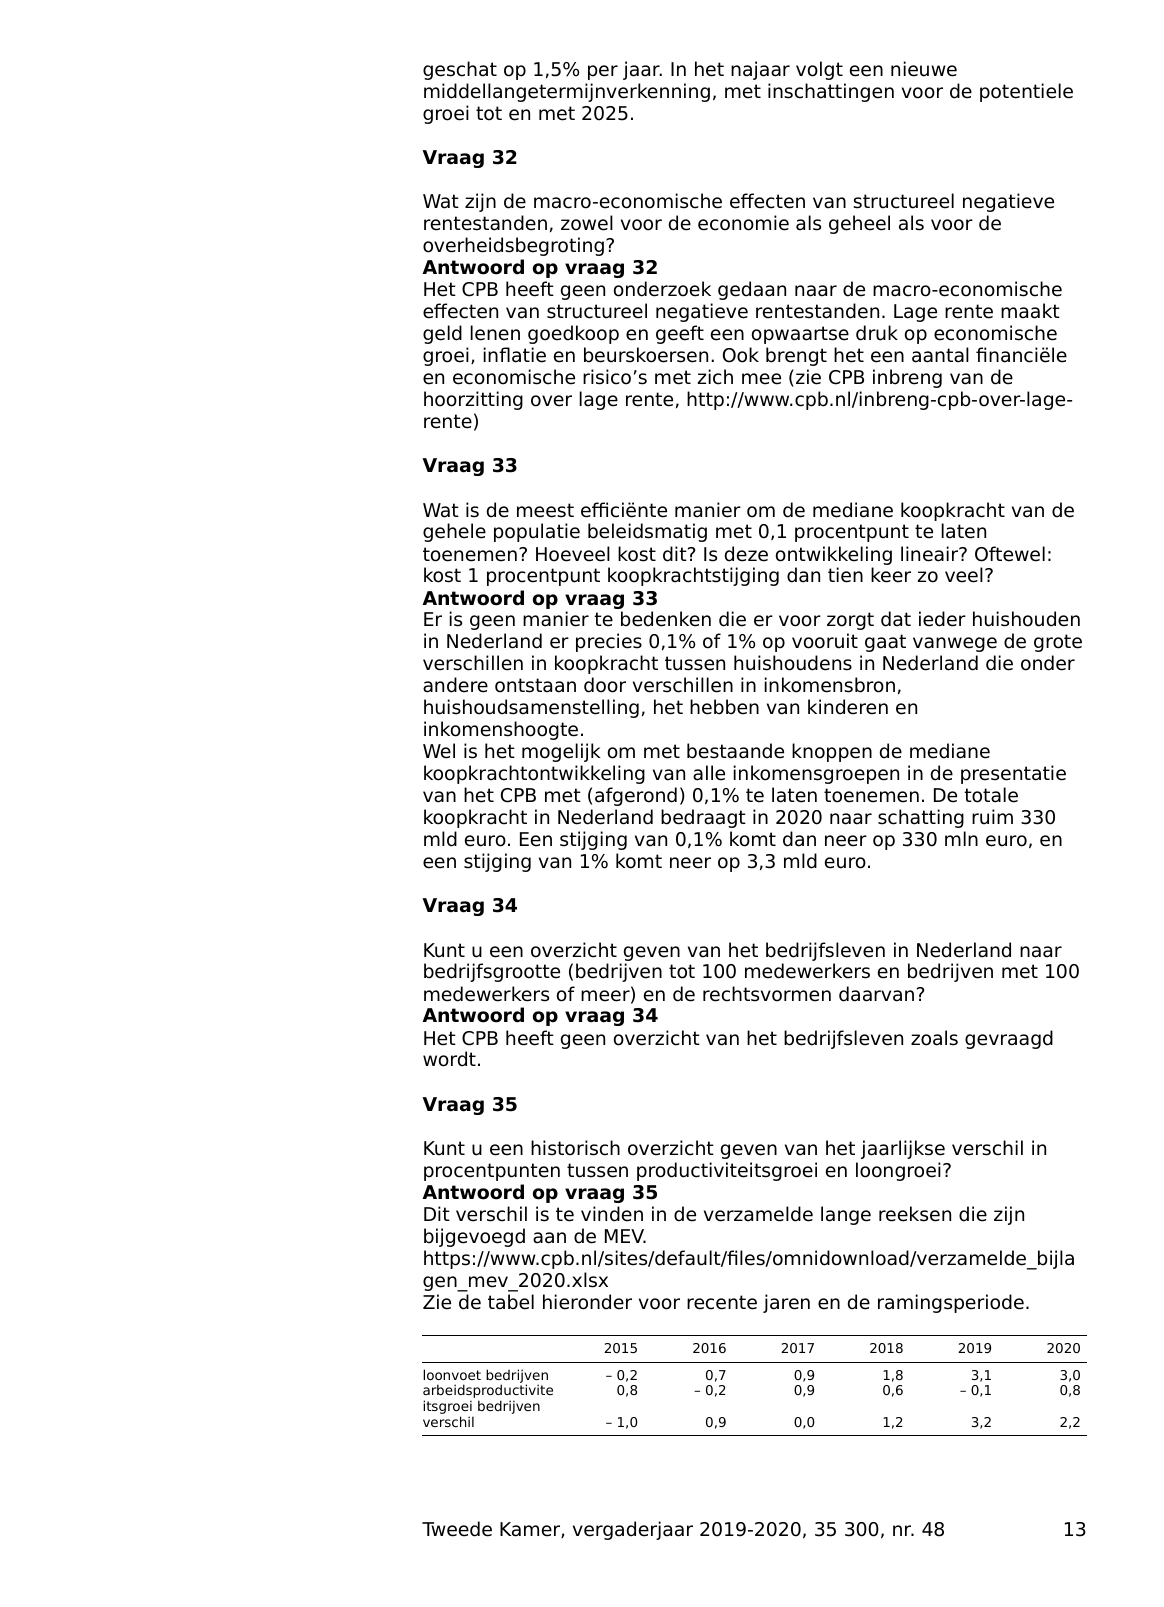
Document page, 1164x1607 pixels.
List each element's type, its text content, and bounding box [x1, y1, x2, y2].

table_header 2015 [555, 1336, 644, 1362]
table_cell 0,0 [732, 1415, 821, 1435]
text Zie de tabel hieronder voor recente jaren en de ramingsperiode. [422, 1292, 1087, 1313]
table_cell 0,9 [644, 1415, 732, 1435]
table_cell – 0,1 [910, 1383, 998, 1414]
subtitle Vraag 32 [422, 147, 1087, 169]
table_cell loonvoet bedrijven [422, 1363, 555, 1383]
table_header 2018 [821, 1336, 909, 1362]
text Antwoord op vraag 35 [422, 1182, 1087, 1204]
text Wat zijn de macro-economische effecten van structureel negatieve rentestanden, zowel voor de economie als geheel als voor de overheidsbegroting? [422, 191, 1087, 257]
text Antwoord op vraag 33 [422, 587, 1087, 609]
table_header 2017 [732, 1336, 821, 1362]
table_cell verschil [422, 1415, 555, 1435]
table_cell – 1,0 [555, 1415, 644, 1435]
subtitle Vraag 34 [422, 895, 1087, 917]
table_cell 0,9 [732, 1363, 821, 1383]
table_cell 0,8 [998, 1383, 1087, 1414]
table_cell 0,9 [732, 1383, 821, 1414]
table_cell 0,8 [555, 1383, 644, 1414]
table_cell – 0,2 [555, 1363, 644, 1383]
text Het CPB heeft geen onderzoek gedaan naar de macro-economische effecten van structureel negatieve rentestanden. Lage rente maakt geld lenen goedkoop en geeft een opwaartse druk op economische groei, inflatie en beurskoersen. Ook brengt het een aantal financiële en economische risico’s met zich mee (zie CPB inbreng van de hoorzitting over lage rente, http://www.cpb.nl/inbreng-cpb-over-lage-rente) [422, 279, 1087, 433]
text Wat is de meest efficiënte manier om de mediane koopkracht van de gehele populatie beleidsmatig met 0,1 procentpunt te laten toenemen? Hoeveel kost dit? Is deze ontwikkeling lineair? Oftewel: kost 1 procentpunt koopkrachtstijging dan tien keer zo veel? [422, 499, 1087, 587]
table_cell 0,6 [821, 1383, 909, 1414]
text Dit verschil is te vinden in de verzamelde lange reeksen die zijn bijgevoegd aan de MEV. https://www.cpb.nl/sites/default/files/omnidownload/verzamelde_bijlagen_mev_2020.xlsx [422, 1204, 1087, 1292]
table_header 2020 [998, 1336, 1087, 1362]
table_cell 2,2 [998, 1415, 1087, 1435]
subtitle Vraag 33 [422, 455, 1087, 477]
table_cell 3,2 [910, 1415, 998, 1435]
text Antwoord op vraag 34 [422, 1005, 1087, 1027]
text Kunt u een historisch overzicht geven van het jaarlijkse verschil in procentpunten tussen productiviteitsgroei en loongroei? [422, 1138, 1087, 1182]
table_cell arbeidsproductiviteitsgroei bedrijven [422, 1383, 555, 1414]
text Wel is het mogelijk om met bestaande knoppen de mediane koopkrachtontwikkeling van alle inkomensgroepen in de presentatie van het CPB met (afgerond) 0,1% te laten toenemen. De totale koopkracht in Nederland bedraagt in 2020 naar schatting ruim 330 mld euro. Een stijging van 0,1% komt dan neer op 330 mln euro, en een stijging van 1% komt neer op 3,3 mld euro. [422, 741, 1087, 873]
text Kunt u een overzicht geven van het bedrijfsleven in Nederland naar bedrijfsgrootte (bedrijven tot 100 medewerkers en bedrijven met 100 medewerkers of meer) en de rechtsvormen daarvan? [422, 939, 1087, 1005]
table_cell 3,1 [910, 1363, 998, 1383]
table_header [422, 1336, 555, 1362]
text Er is geen manier te bedenken die er voor zorgt dat ieder huishouden in Nederland er precies 0,1% of 1% op vooruit gaat vanwege de grote verschillen in koopkracht tussen huishoudens in Nederland die onder andere ontstaan door verschillen in inkomensbron, huishoudsamenstelling, het hebben van kinderen en inkomenshoogte. [422, 609, 1087, 741]
table_header 2016 [644, 1336, 732, 1362]
table_header 2019 [910, 1336, 998, 1362]
text Antwoord op vraag 32 [422, 257, 1087, 279]
table_cell 1,2 [821, 1415, 909, 1435]
text Het CPB heeft geen overzicht van het bedrijfsleven zoals gevraagd wordt. [422, 1027, 1087, 1071]
table_cell – 0,2 [644, 1383, 732, 1414]
table_cell 1,8 [821, 1363, 909, 1383]
table_cell 3,0 [998, 1363, 1087, 1383]
text geschat op 1,5% per jaar. In het najaar volgt een nieuwe middellangetermijnverkenning, met inschattingen voor de potentiele groei tot en met 2025. [422, 59, 1087, 125]
subtitle Vraag 35 [422, 1093, 1087, 1116]
table_cell 0,7 [644, 1363, 732, 1383]
